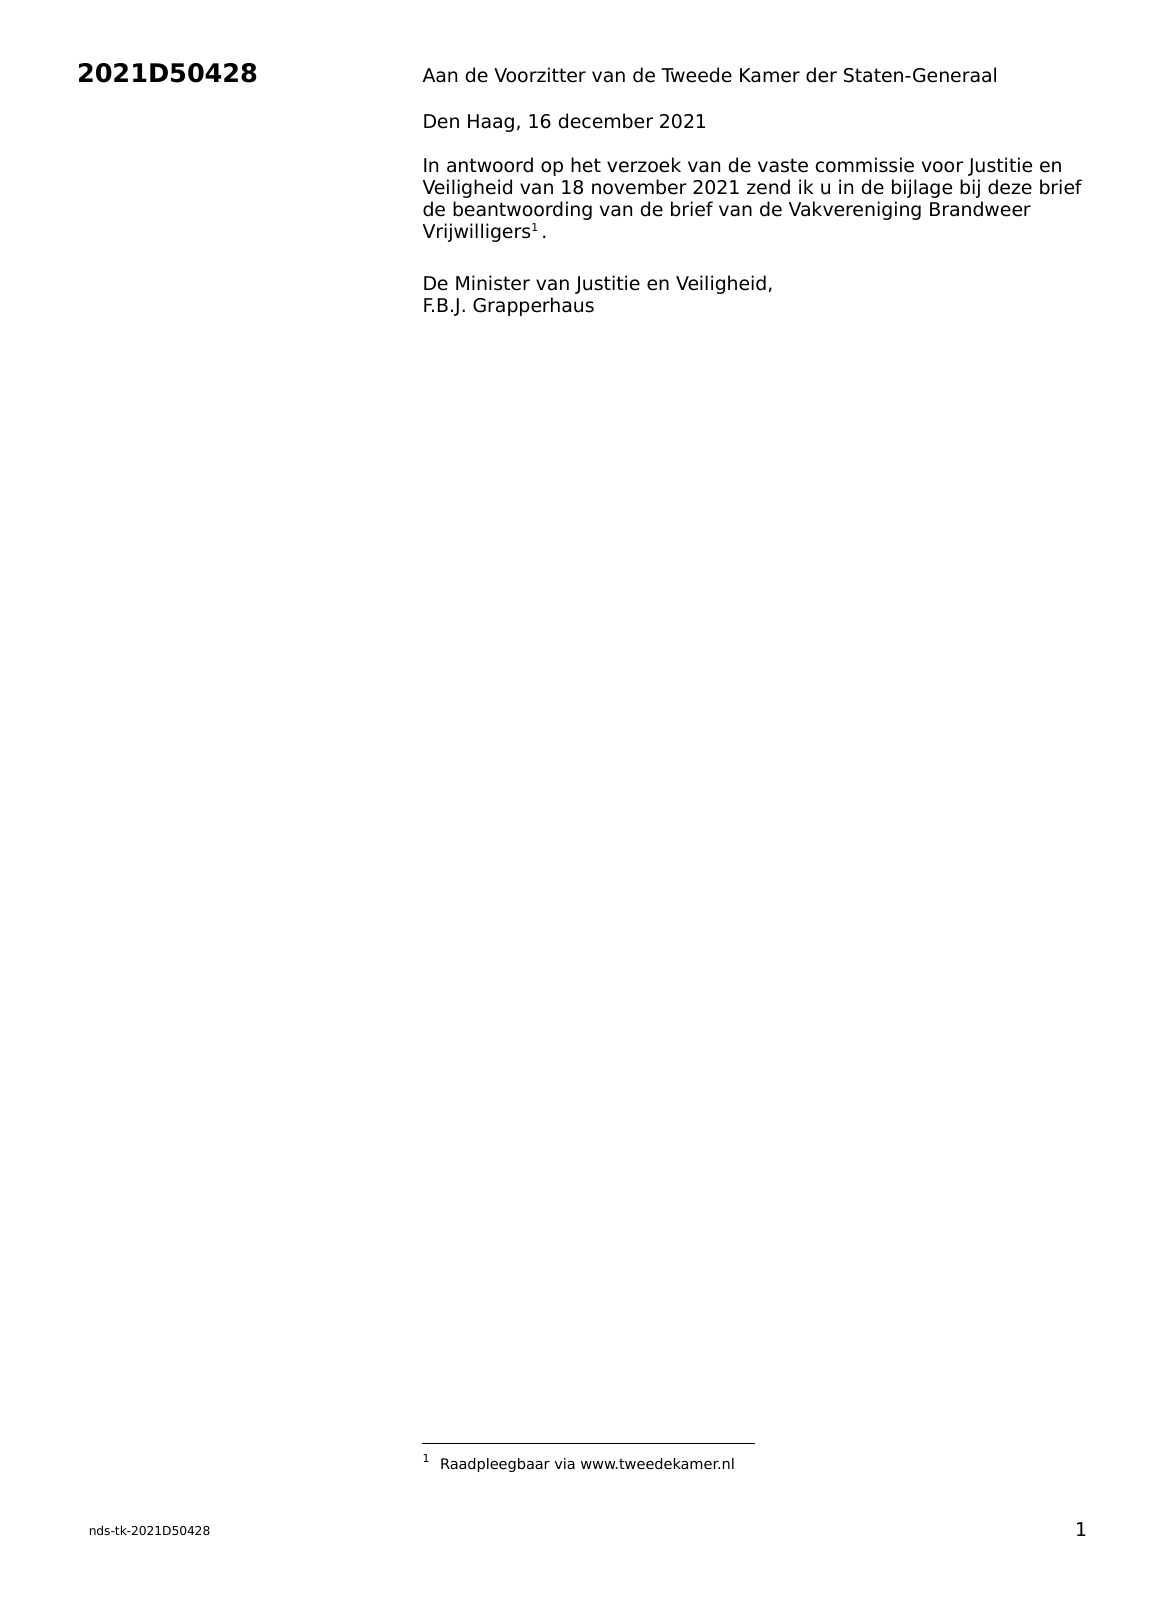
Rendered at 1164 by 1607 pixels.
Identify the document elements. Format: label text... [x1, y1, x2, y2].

text Den Haag, 16 december 2021 [422, 111, 1087, 133]
text 2021D50428 Aan de Voorzitter van de Tweede Kamer der Staten-Generaal [77, 59, 1087, 89]
text nds-tk-2021D50428 [88, 1524, 323, 1538]
text Raadpleegbaar via www.tweedekamer.nl [422, 1452, 1087, 1474]
text De Minister van Justitie en Veiligheid, F.B.J. Grapperhaus [422, 273, 1087, 317]
text In antwoord op het verzoek van de vaste commissie voor Justitie en Veiligheid van 18 november 2021 zend ik u in de bijlage bij deze brief de beantwoording van de brief van de Vakvereniging Brandweer Vrijwilligers. [422, 155, 1087, 243]
